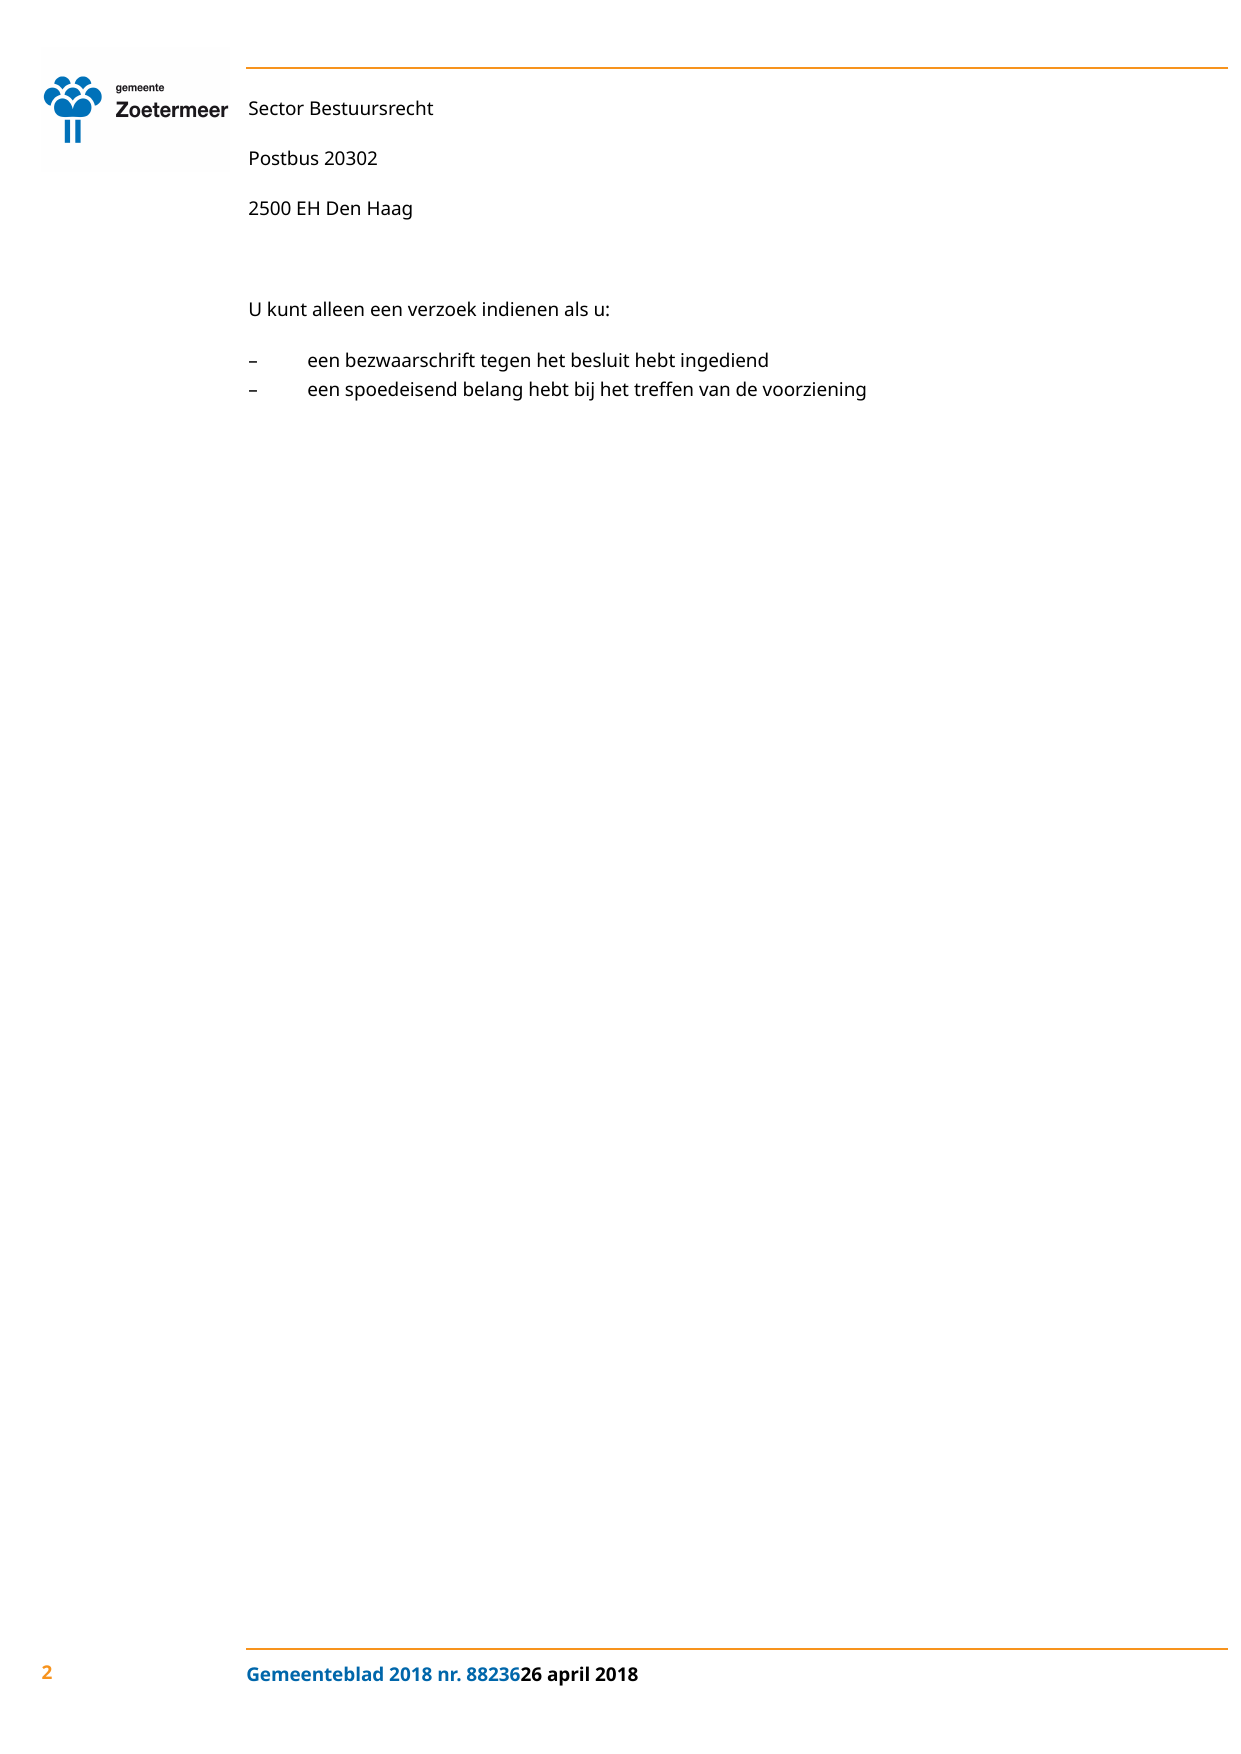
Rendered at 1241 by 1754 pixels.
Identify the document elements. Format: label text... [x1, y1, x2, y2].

text U kunt alleen een verzoek indienen als u: [248, 296, 1152, 322]
list een bezwaarschrift tegen het besluit hebt ingediend [248, 347, 1152, 373]
list een spoedeisend belang hebt bij het treffen van de voorziening [248, 376, 1152, 402]
text Postbus 20302 [248, 145, 1152, 171]
text Sector Bestuursrecht [248, 95, 1152, 121]
text 2500 EH Den Haag [248, 196, 1152, 221]
picture [41, 47, 231, 172]
